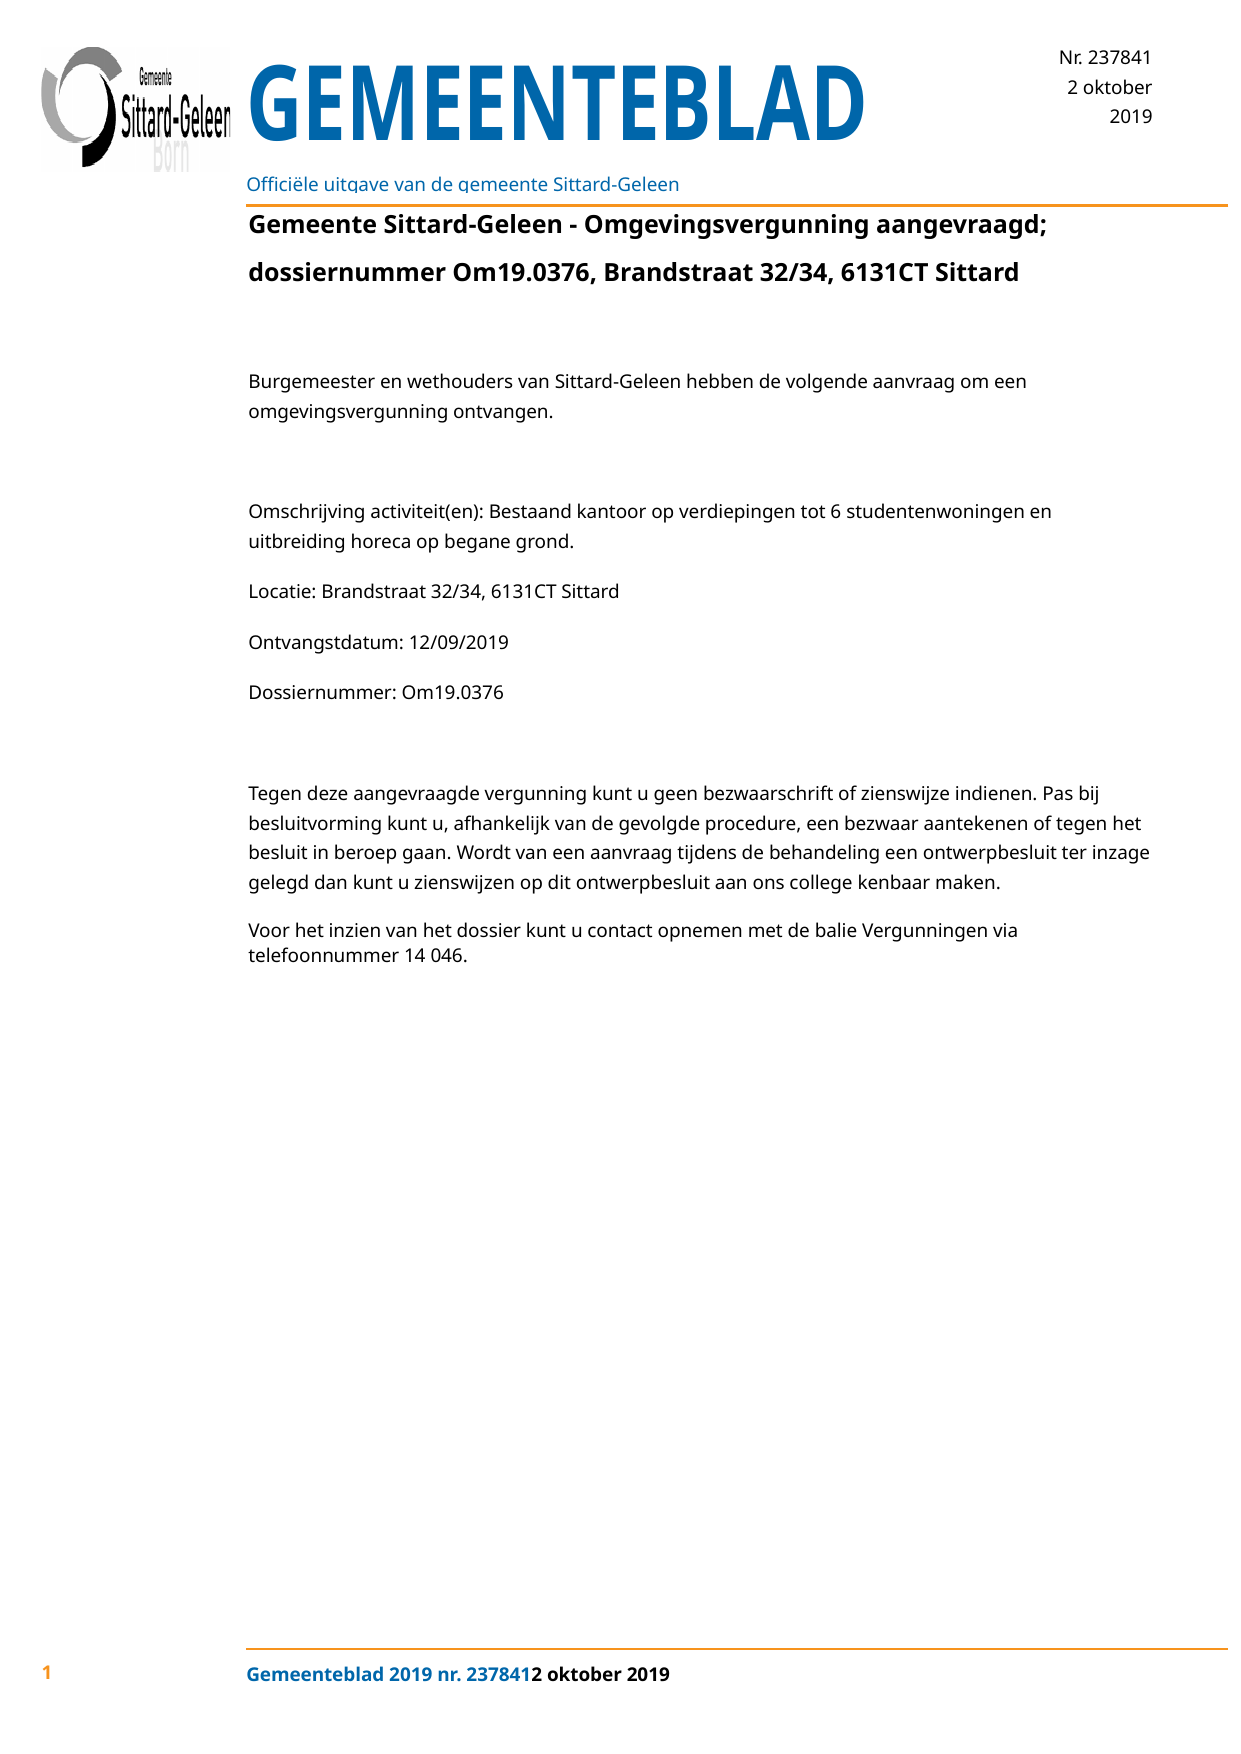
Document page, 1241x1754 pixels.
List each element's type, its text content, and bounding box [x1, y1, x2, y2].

text Omschrijving activiteit(en): Bestaand kantoor op verdiepingen tot 6 studentenwoningen en uitbreiding horeca op begane grond. [248, 499, 1152, 554]
text Voor het inzien van het dossier kunt u contact opnemen met de balie Vergunningen via telefoonnummer 14 046. [248, 917, 1152, 968]
text Ontvangstdatum: 12/09/2019 [248, 629, 1152, 655]
picture [41, 47, 231, 172]
text Dossiernummer: Om19.0376 [248, 679, 1152, 705]
text Burgemeester en wethouders van Sittard-Geleen hebben de volgende aanvraag om een omgevingsvergunning ontvangen. [248, 368, 1152, 424]
text Gemeente Sittard-Geleen - Omgevingsvergunning aangevraagd; dossiernummer Om19.0376, Brandstraat 32/34, 6131CT Sittard [248, 207, 1152, 288]
text Locatie: Brandstraat 32/34, 6131CT Sittard [248, 579, 1152, 604]
text Tegen deze aangevraagde vergunning kunt u geen bezwaarschrift of zienswijze indienen. Pas bij besluitvorming kunt u, afhankelijk van de gevolgde procedure, een bezwaar aantekenen of tegen het besluit in beroep gaan. Wordt van een aanvraag tijdens de behandeling een ontwerpbesluit ter inzage gelegd dan kunt u zienswijzen op dit ontwerpbesluit aan ons college kenbaar maken. [248, 780, 1152, 895]
